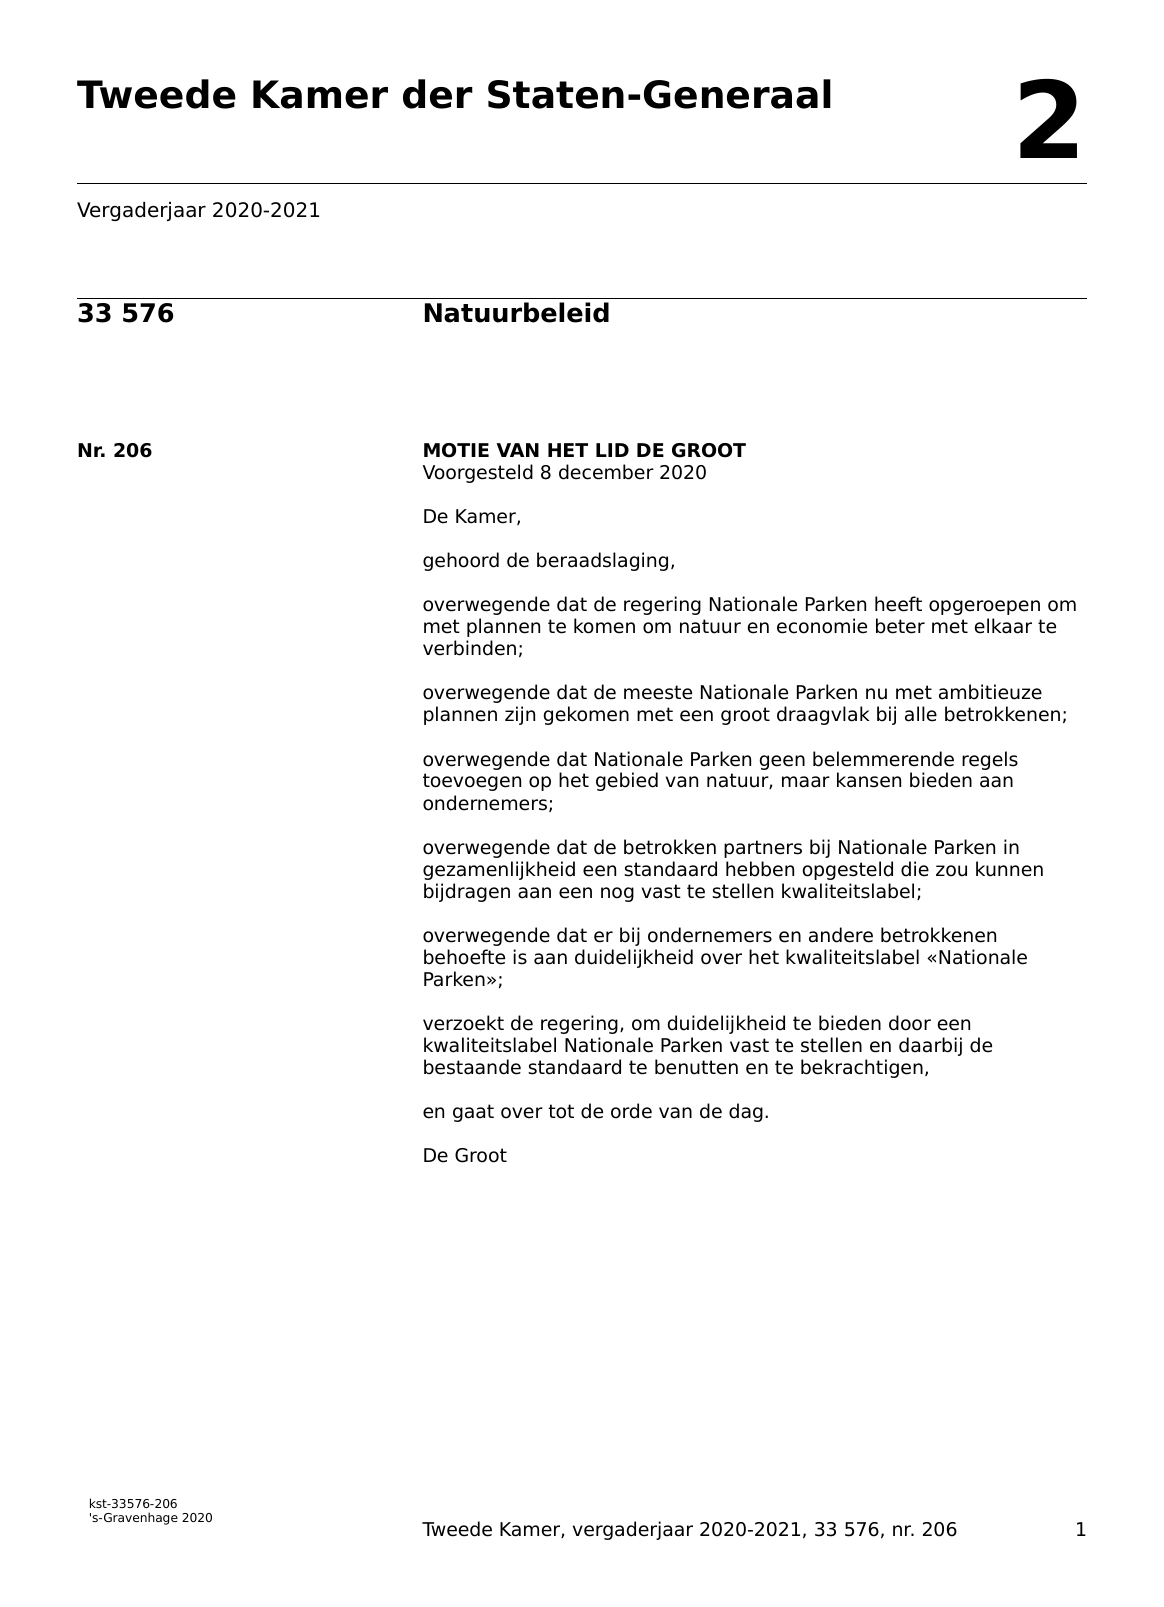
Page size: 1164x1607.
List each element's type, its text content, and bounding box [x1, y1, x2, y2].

text overwegende dat de betrokken partners bij Nationale Parken in gezamenlijkheid een standaard hebben opgesteld die zou kunnen bijdragen aan een nog vast te stellen kwaliteitslabel; [422, 837, 1087, 902]
subtitle Nr. 206 MOTIE VAN HET LID DE GROOT [77, 440, 1087, 462]
table_header Tweede Kamer der Staten-Generaal [77, 59, 886, 183]
text overwegende dat de regering Nationale Parken heeft opgeroepen om met plannen te komen om natuur en economie beter met elkaar te verbinden; [422, 594, 1087, 660]
table_cell Vergaderjaar 2020-2021 [77, 184, 1087, 298]
text De Groot [422, 1145, 1087, 1167]
text overwegende dat er bij ondernemers en andere betrokkenen behoefte is aan duidelijkheid over het kwaliteitslabel «Nationale Parken»; [422, 925, 1087, 991]
text overwegende dat de meeste Nationale Parken nu met ambitieuze plannen zijn gekomen met een groot draagvlak bij alle betrokkenen; [422, 682, 1087, 726]
text kst-33576-206 [88, 1497, 323, 1511]
text Voorgesteld 8 december 2020 [422, 462, 1087, 484]
text gehoord de beraadslaging, [422, 550, 1087, 572]
text overwegende dat Nationale Parken geen belemmerende regels toevoegen op het gebied van natuur, maar kansen bieden aan ondernemers; [422, 748, 1087, 814]
text 's-Gravenhage 2020 [88, 1511, 323, 1525]
text verzoekt de regering, om duidelijkheid te bieden door een kwaliteitslabel Nationale Parken vast te stellen en daarbij de bestaande standaard te benutten en te bekrachtigen, [422, 1013, 1087, 1079]
table_header 2 [886, 59, 1087, 183]
text De Kamer, [422, 506, 1087, 528]
text en gaat over tot de orde van de dag. [422, 1101, 1087, 1123]
subtitle 33 576 Natuurbeleid [77, 299, 1087, 329]
